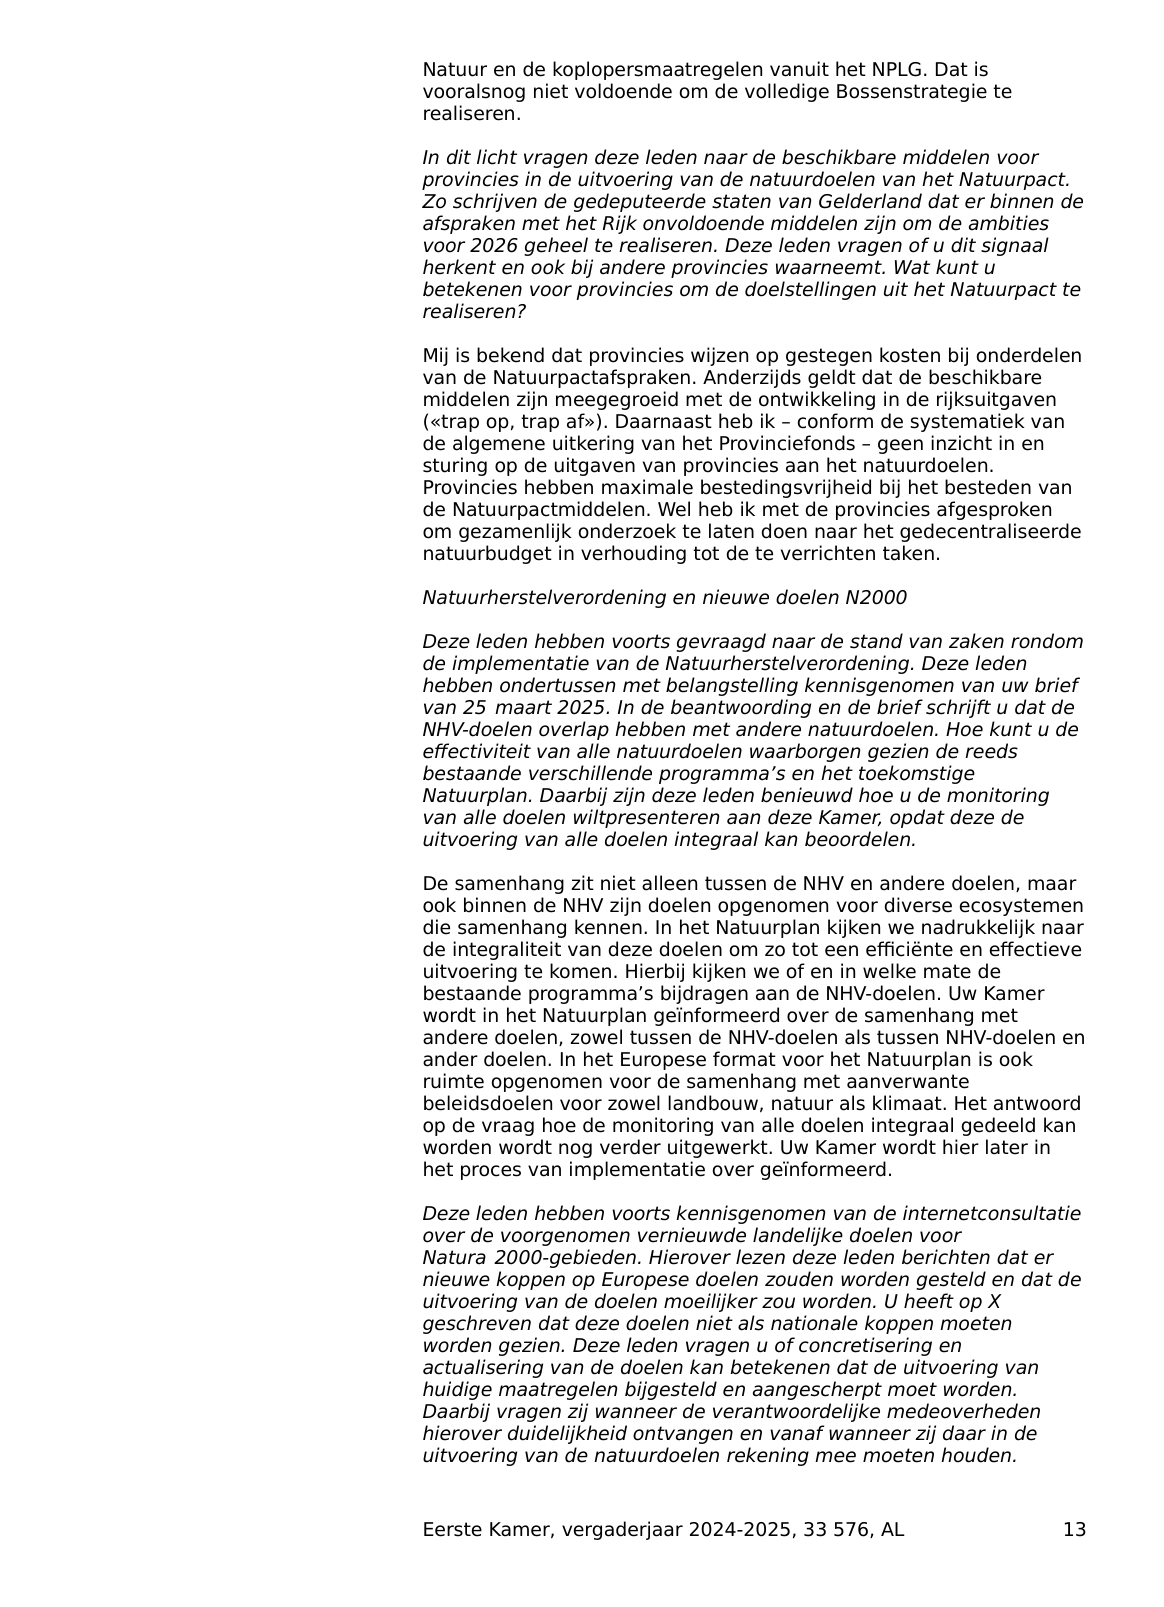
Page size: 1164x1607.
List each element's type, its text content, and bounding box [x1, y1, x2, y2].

text In dit licht vragen deze leden naar de beschikbare middelen voor provincies in de uitvoering van de natuurdoelen van het Natuurpact. Zo schrijven de gedeputeerde staten van Gelderland dat er binnen de afspraken met het Rijk onvoldoende middelen zijn om de ambities voor 2026 geheel te realiseren. Deze leden vragen of u dit signaal herkent en ook bij andere provincies waarneemt. Wat kunt u betekenen voor provincies om de doelstellingen uit het Natuurpact te realiseren? [422, 147, 1087, 323]
text Mij is bekend dat provincies wijzen op gestegen kosten bij onderdelen van de Natuurpactafspraken. Anderzijds geldt dat de beschikbare middelen zijn meegegroeid met de ontwikkeling in de rijksuitgaven («trap op, trap af»). Daarnaast heb ik – conform de systematiek van de algemene uitkering van het Provinciefonds – geen inzicht in en sturing op de uitgaven van provincies aan het natuurdoelen. Provincies hebben maximale bestedingsvrijheid bij het besteden van de Natuurpactmiddelen. Wel heb ik met de provincies afgesproken om gezamenlijk onderzoek te laten doen naar het gedecentraliseerde natuurbudget in verhouding tot de te verrichten taken. [422, 345, 1087, 565]
text Natuur en de koplopersmaatregelen vanuit het NPLG. Dat is vooralsnog niet voldoende om de volledige Bossenstrategie te realiseren. [422, 59, 1087, 125]
text De samenhang zit niet alleen tussen de NHV en andere doelen, maar ook binnen de NHV zijn doelen opgenomen voor diverse ecosystemen die samenhang kennen. In het Natuurplan kijken we nadrukkelijk naar de integraliteit van deze doelen om zo tot een efficiënte en effectieve uitvoering te komen. Hierbij kijken we of en in welke mate de bestaande programma’s bijdragen aan de NHV-doelen. Uw Kamer wordt in het Natuurplan geïnformeerd over de samenhang met andere doelen, zowel tussen de NHV-doelen als tussen NHV-doelen en ander doelen. In het Europese format voor het Natuurplan is ook ruimte opgenomen voor de samenhang met aanverwante beleidsdoelen voor zowel landbouw, natuur als klimaat. Het antwoord op de vraag hoe de monitoring van alle doelen integraal gedeeld kan worden wordt nog verder uitgewerkt. Uw Kamer wordt hier later in het proces van implementatie over geïnformeerd. [422, 873, 1087, 1181]
subtitle Natuurherstelverordening en nieuwe doelen N2000 [422, 587, 1087, 609]
text Deze leden hebben voorts kennisgenomen van de internetconsultatie over de voorgenomen vernieuwde landelijke doelen voor Natura 2000-gebieden. Hierover lezen deze leden berichten dat er nieuwe koppen op Europese doelen zouden worden gesteld en dat de uitvoering van de doelen moeilijker zou worden. U heeft op X geschreven dat deze doelen niet als nationale koppen moeten worden gezien. Deze leden vragen u of concretisering en actualisering van de doelen kan betekenen dat de uitvoering van huidige maatregelen bijgesteld en aangescherpt moet worden. Daarbij vragen zij wanneer de verantwoordelijke medeoverheden hierover duidelijkheid ontvangen en vanaf wanneer zij daar in de uitvoering van de natuurdoelen rekening mee moeten houden. [422, 1203, 1087, 1467]
text Deze leden hebben voorts gevraagd naar de stand van zaken rondom de implementatie van de Natuurherstelverordening. Deze leden hebben ondertussen met belangstelling kennisgenomen van uw brief van 25 maart 2025. In de beantwoording en de brief schrijft u dat de NHV-doelen overlap hebben met andere natuurdoelen. Hoe kunt u de effectiviteit van alle natuurdoelen waarborgen gezien de reeds bestaande verschillende programma’s en het toekomstige Natuurplan. Daarbij zijn deze leden benieuwd hoe u de monitoring van alle doelen wiltpresenteren aan deze Kamer, opdat deze de uitvoering van alle doelen integraal kan beoordelen. [422, 631, 1087, 851]
